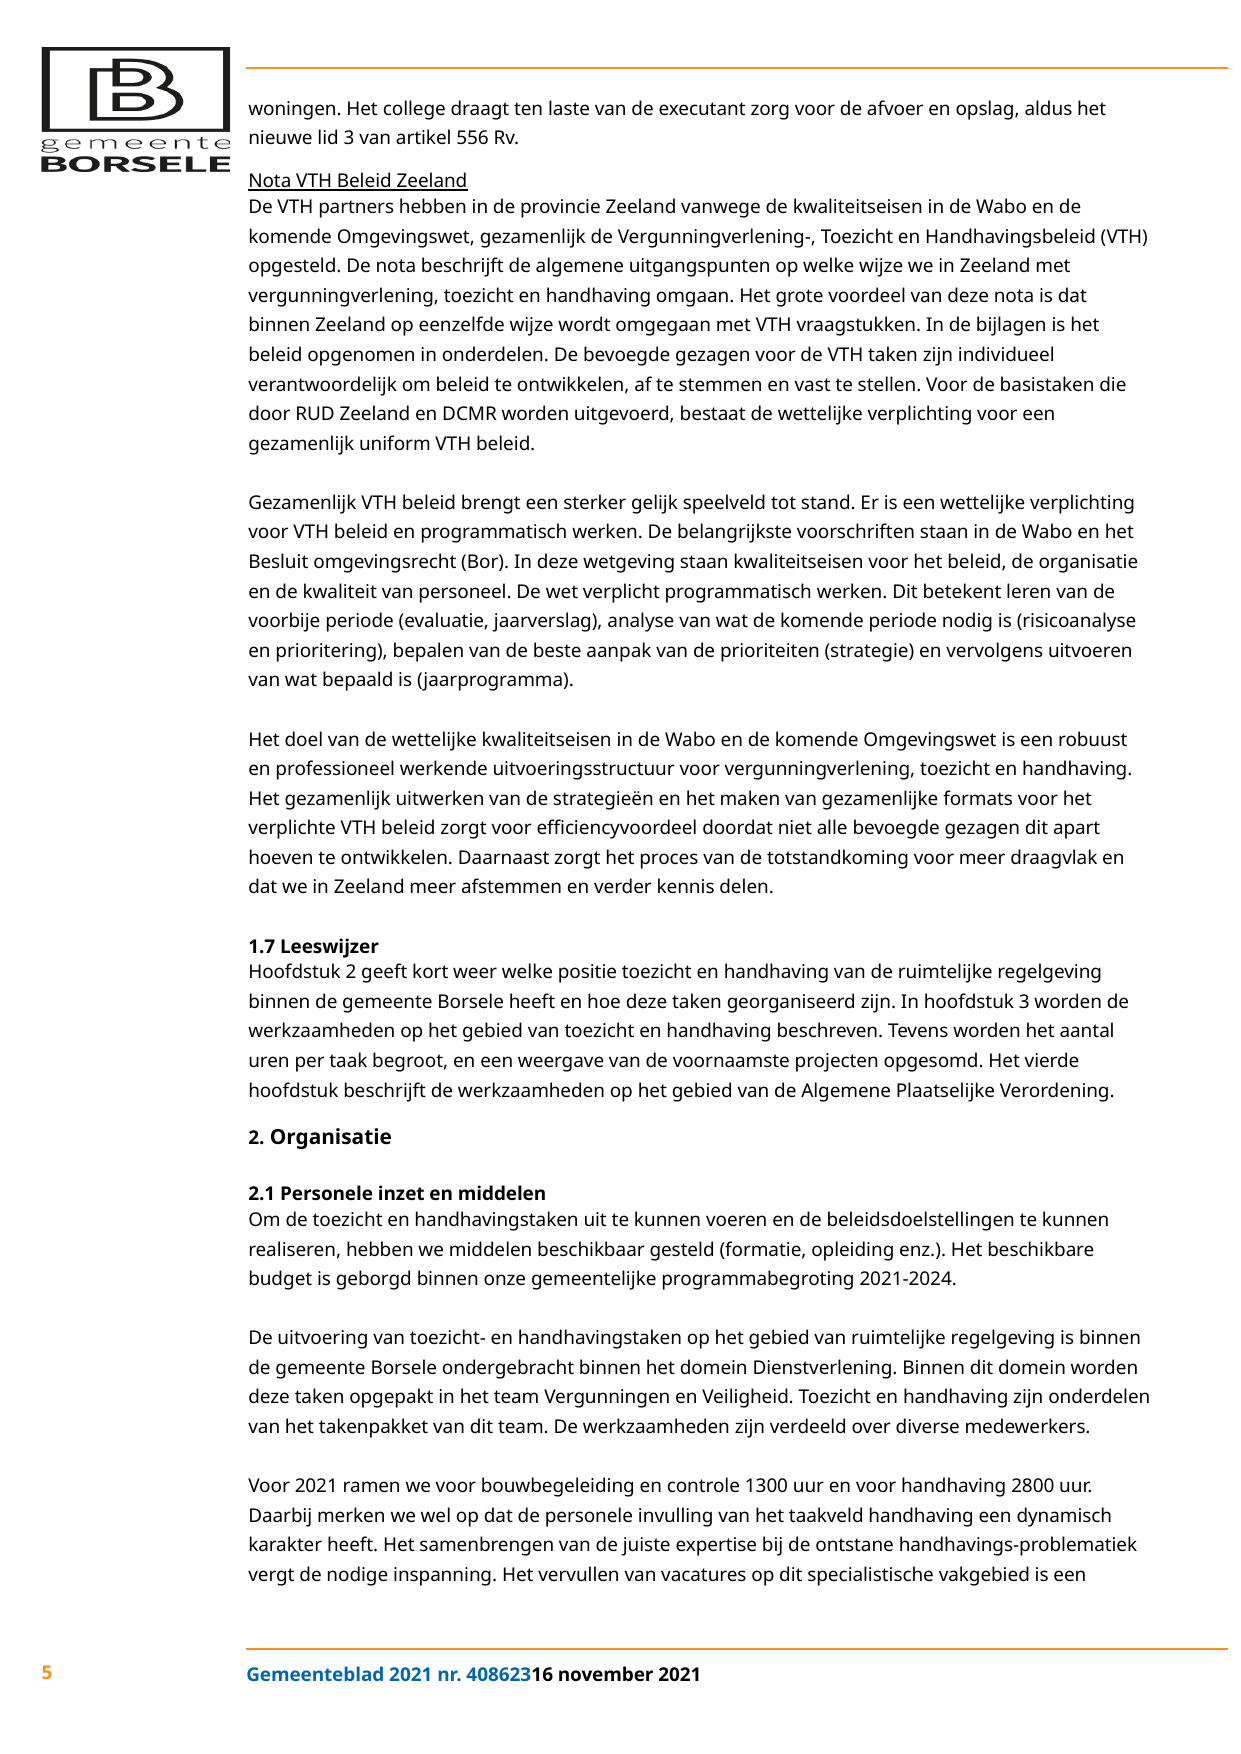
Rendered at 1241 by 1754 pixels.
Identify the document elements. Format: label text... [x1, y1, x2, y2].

text 1.7 Leeswijzer [248, 933, 1152, 958]
text 2.1 Personele inzet en middelen [248, 1181, 1152, 1206]
text Om de toezicht en handhavingstaken uit te kunnen voeren en de beleidsdoelstellingen te kunnen realiseren, hebben we middelen beschikbaar gesteld (formatie, opleiding enz.). Het beschikbare budget is geborgd binnen onze gemeentelijke programmabegroting 2021-2024. [248, 1206, 1152, 1291]
text Hoofdstuk 2 geeft kort weer welke positie toezicht en handhaving van de ruimtelijke regelgeving binnen de gemeente Borsele heeft en hoe deze taken georganiseerd zijn. In hoofdstuk 3 worden de werkzaamheden op het gebied van toezicht en handhaving beschreven. Tevens worden het aantal uren per taak begroot, en een weergave van de voornaamste projecten opgesomd. Het vierde hoofdstuk beschrijft de werkzaamheden op het gebied van de Algemene Plaatselijke Verordening. [248, 958, 1152, 1103]
text Daarbij merken we wel op dat de personele invulling van het taakveld handhaving een dynamisch karakter heeft. Het samenbrengen van de juiste expertise bij de ontstane handhavings-problematiek vergt de nodige inspanning. Het vervullen van vacatures op dit specialistische vakgebied is een [248, 1502, 1152, 1587]
text De uitvoering van toezicht- en handhavingstaken op het gebied van ruimtelijke regelgeving is binnen de gemeente Borsele ondergebracht binnen het domein Dienstverlening. Binnen dit domein worden deze taken opgepakt in het team Vergunningen en Veiligheid. Toezicht en handhaving zijn onderdelen van het takenpakket van dit team. De werkzaamheden zijn verdeeld over diverse medewerkers. [248, 1324, 1152, 1439]
text Het doel van de wettelijke kwaliteitseisen in de Wabo en de komende Omgevingswet is een robuust en professioneel werkende uitvoeringsstructuur voor vergunningverlening, toezicht en handhaving. Het gezamenlijk uitwerken van de strategieën en het maken van gezamenlijke formats voor het verplichte VTH beleid zorgt voor efficiencyvoordeel doordat niet alle bevoegde gezagen dit apart hoeven te ontwikkelen. Daarnaast zorgt het proces van de totstandkoming voor meer draagvlak en dat we in Zeeland meer afstemmen en verder kennis delen. [248, 726, 1152, 899]
text woningen. Het college draagt ten laste van de executant zorg voor de afvoer en opslag, aldus het nieuwe lid 3 van artikel 556 Rv. [248, 95, 1152, 150]
text Nota VTH Beleid Zeeland [248, 167, 1152, 193]
text Gezamenlijk VTH beleid brengt een sterker gelijk speelveld tot stand. Er is een wettelijke verplichting voor VTH beleid en programmatisch werken. De belangrijkste voorschriften staan in de Wabo en het Besluit omgevingsrecht (Bor). In deze wetgeving staan kwaliteitseisen voor het beleid, de organisatie en de kwaliteit van personeel. De wet verplicht programmatisch werken. Dit betekent leren van de voorbije periode (evaluatie, jaarverslag), analyse van wat de komende periode nodig is (risicoanalyse en prioritering), bepalen van de beste aanpak van de prioriteiten (strategie) en vervolgens uitvoeren van wat bepaald is (jaarprogramma). [248, 489, 1152, 692]
text 2. Organisatie [248, 1122, 1152, 1151]
picture [41, 47, 231, 172]
text Voor 2021 ramen we voor bouwbegeleiding en controle 1300 uur en voor handhaving 2800 uur. [248, 1472, 1152, 1498]
text De VTH partners hebben in de provincie Zeeland vanwege de kwaliteitseisen in de Wabo en de komende Omgevingswet, gezamenlijk de Vergunningverlening-, Toezicht en Handhavingsbeleid (VTH) opgesteld. De nota beschrijft de algemene uitgangspunten op welke wijze we in Zeeland met vergunningverlening, toezicht en handhaving omgaan. Het grote voordeel van deze nota is dat binnen Zeeland op eenzelfde wijze wordt omgegaan met VTH vraagstukken. In de bijlagen is het beleid opgenomen in onderdelen. De bevoegde gezagen voor de VTH taken zijn individueel verantwoordelijk om beleid te ontwikkelen, af te stemmen en vast te stellen. Voor de basistaken die door RUD Zeeland en DCMR worden uitgevoerd, bestaat de wettelijke verplichting voor een gezamenlijk uniform VTH beleid. [248, 193, 1152, 456]
